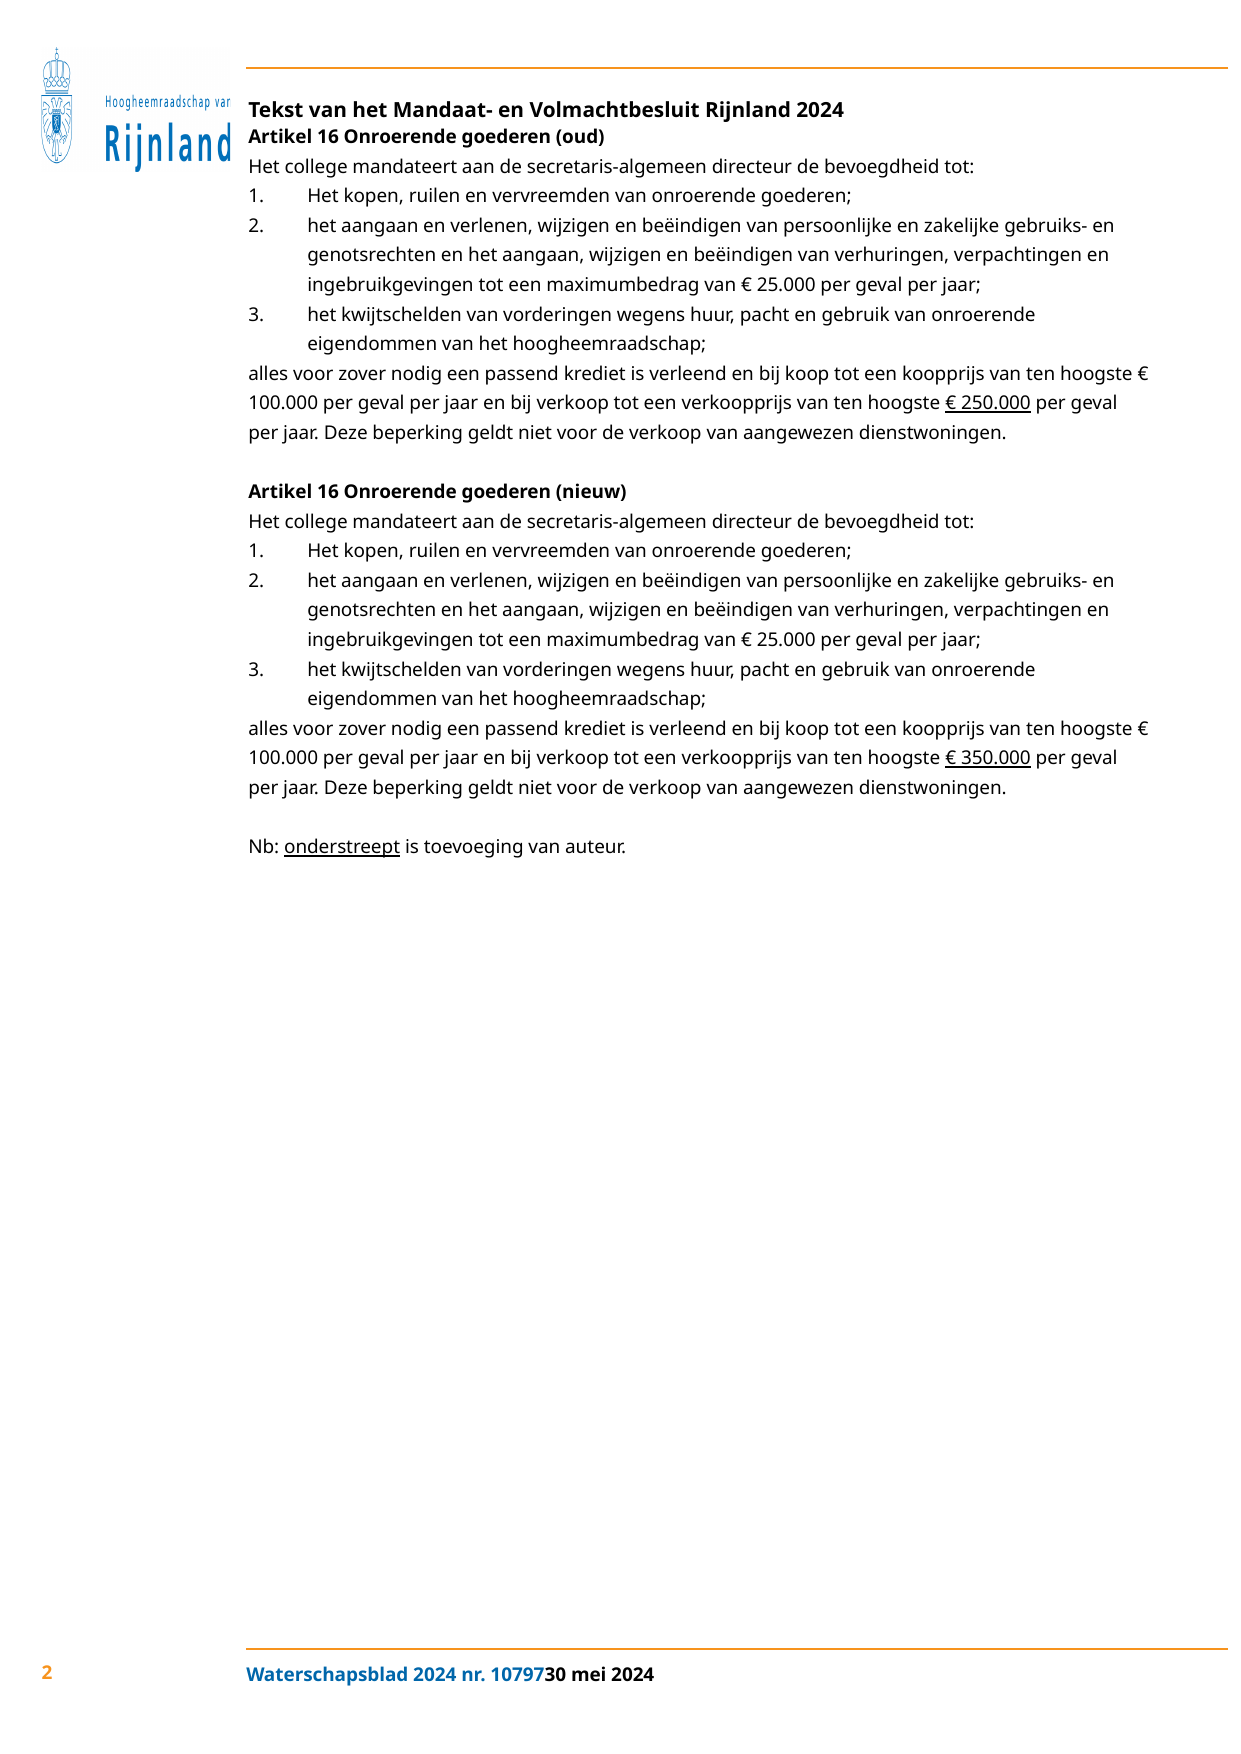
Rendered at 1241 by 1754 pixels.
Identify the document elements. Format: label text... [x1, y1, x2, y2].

text alles voor zover nodig een passend krediet is verleend en bij koop tot een koopprijs van ten hoogste € 100.000 per geval per jaar en bij verkoop tot een verkoopprijs van ten hoogste € 350.000 per geval per jaar. Deze beperking geldt niet voor de verkoop van aangewezen dienstwoningen. [248, 715, 1152, 800]
list het kwijtschelden van vorderingen wegens huur, pacht en gebruik van onroerende eigendommen van het hoogheemraadschap; [248, 656, 1152, 711]
list het aangaan en verlenen, wijzigen en beëindigen van persoonlijke en zakelijke gebruiks- en genotsrechten en het aangaan, wijzigen en beëindigen van verhuringen, verpachtingen en ingebruikgevingen tot een maximumbedrag van € 25.000 per geval per jaar; [248, 567, 1152, 652]
text Artikel 16 Onroerende goederen (oud) [248, 123, 1152, 149]
text Het college mandateert aan de secretaris-algemeen directeur de bevoegdheid tot: [248, 508, 1152, 534]
list Het kopen, ruilen en vervreemden van onroerende goederen; [248, 537, 1152, 563]
list het aangaan en verlenen, wijzigen en beëindigen van persoonlijke en zakelijke gebruiks- en genotsrechten en het aangaan, wijzigen en beëindigen van verhuringen, verpachtingen en ingebruikgevingen tot een maximumbedrag van € 25.000 per geval per jaar; [248, 212, 1152, 297]
text Nb: onderstreept is toevoeging van auteur. [248, 833, 1152, 859]
list het kwijtschelden van vorderingen wegens huur, pacht en gebruik van onroerende eigendommen van het hoogheemraadschap; [248, 301, 1152, 356]
text Het college mandateert aan de secretaris-algemeen directeur de bevoegdheid tot: [248, 153, 1152, 179]
text alles voor zover nodig een passend krediet is verleend en bij koop tot een koopprijs van ten hoogste € 100.000 per geval per jaar en bij verkoop tot een verkoopprijs van ten hoogste € 250.000 per geval per jaar. Deze beperking geldt niet voor de verkoop van aangewezen dienstwoningen. [248, 360, 1152, 445]
text Artikel 16 Onroerende goederen (nieuw) [248, 478, 1152, 504]
list Het kopen, ruilen en vervreemden van onroerende goederen; [248, 182, 1152, 208]
text Tekst van het Mandaat- en Volmachtbesluit Rijnland 2024 [248, 95, 1152, 123]
picture [41, 47, 231, 172]
